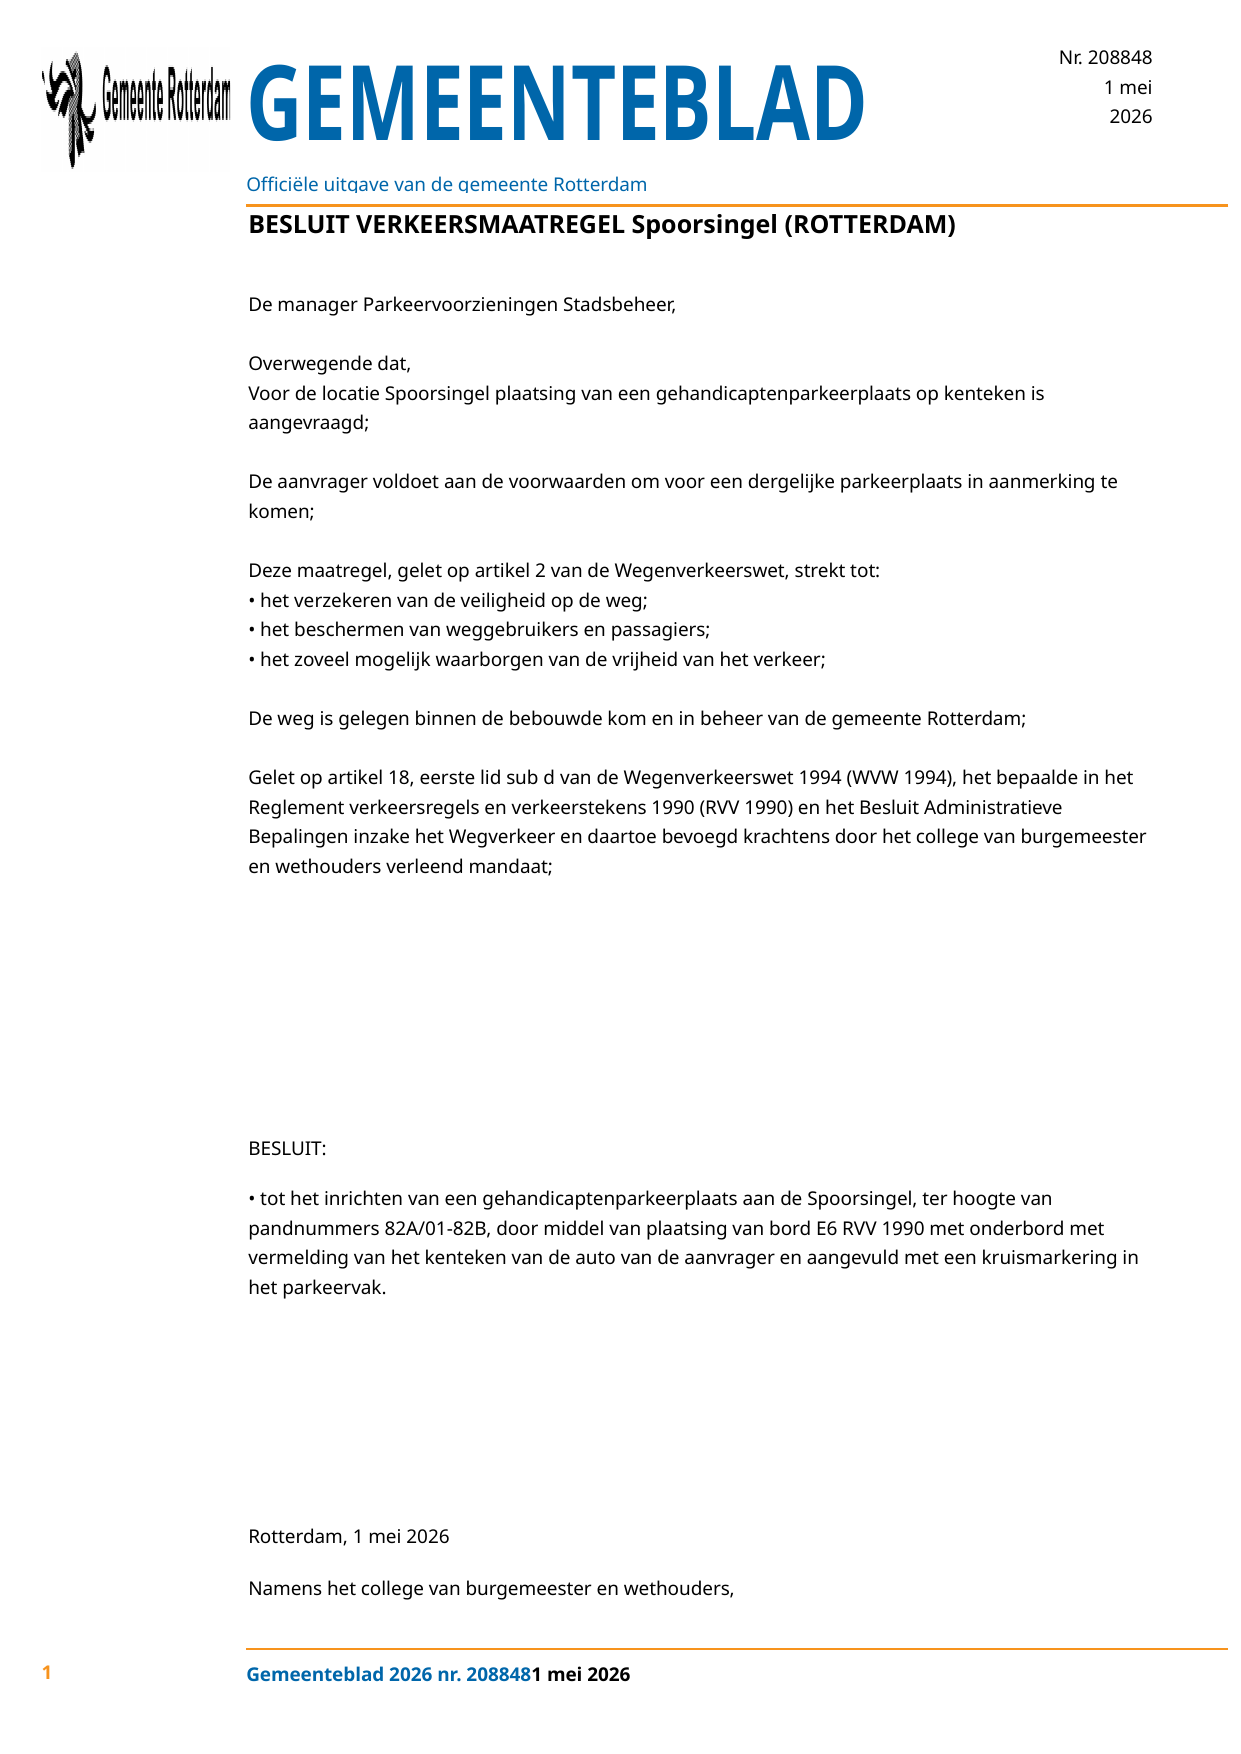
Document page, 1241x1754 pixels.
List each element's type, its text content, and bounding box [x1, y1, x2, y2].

text De manager Parkeervoorzieningen Stadsbeheer, [248, 291, 1152, 317]
text Namens het college van burgemeester en wethouders, [248, 1575, 1152, 1601]
text • het zoveel mogelijk waarborgen van de vrijheid van het verkeer; [248, 646, 1152, 672]
text BESLUIT VERKEERSMAATREGEL Spoorsingel (ROTTERDAM) [248, 207, 1152, 241]
text • het verzekeren van de veiligheid op de weg; [248, 587, 1152, 613]
text • tot het inrichten van een gehandicaptenparkeerplaats aan de Spoorsingel, ter hoogte van pandnummers 82A/01-82B, door middel van plaatsing van bord E6 RVV 1990 met onderbord met vermelding van het kenteken van de auto van de aanvrager en aangevuld met een kruismarkering in het parkeervak. [248, 1185, 1152, 1300]
text BESLUIT: [248, 1135, 1152, 1161]
picture [41, 47, 231, 172]
text Overwegende dat, [248, 350, 1152, 376]
text De weg is gelegen binnen de bebouwde kom en in beheer van de gemeente Rotterdam; [248, 705, 1152, 731]
text Rotterdam, 1 mei 2026 [248, 1523, 1152, 1549]
text • het beschermen van weggebruikers en passagiers; [248, 616, 1152, 642]
text De aanvrager voldoet aan de voorwaarden om voor een dergelijke parkeerplaats in aanmerking te komen; [248, 468, 1152, 524]
text Voor de locatie Spoorsingel plaatsing van een gehandicaptenparkeerplaats op kenteken is aangevraagd; [248, 380, 1152, 435]
text Gelet op artikel 18, eerste lid sub d van de Wegenverkeerswet 1994 (WVW 1994), het bepaalde in het Reglement verkeersregels en verkeerstekens 1990 (RVV 1990) en het Besluit Administratieve Bepalingen inzake het Wegverkeer en daartoe bevoegd krachtens door het college van burgemeester en wethouders verleend mandaat; [248, 764, 1152, 879]
text Deze maatregel, gelet op artikel 2 van de Wegenverkeerswet, strekt tot: [248, 557, 1152, 583]
